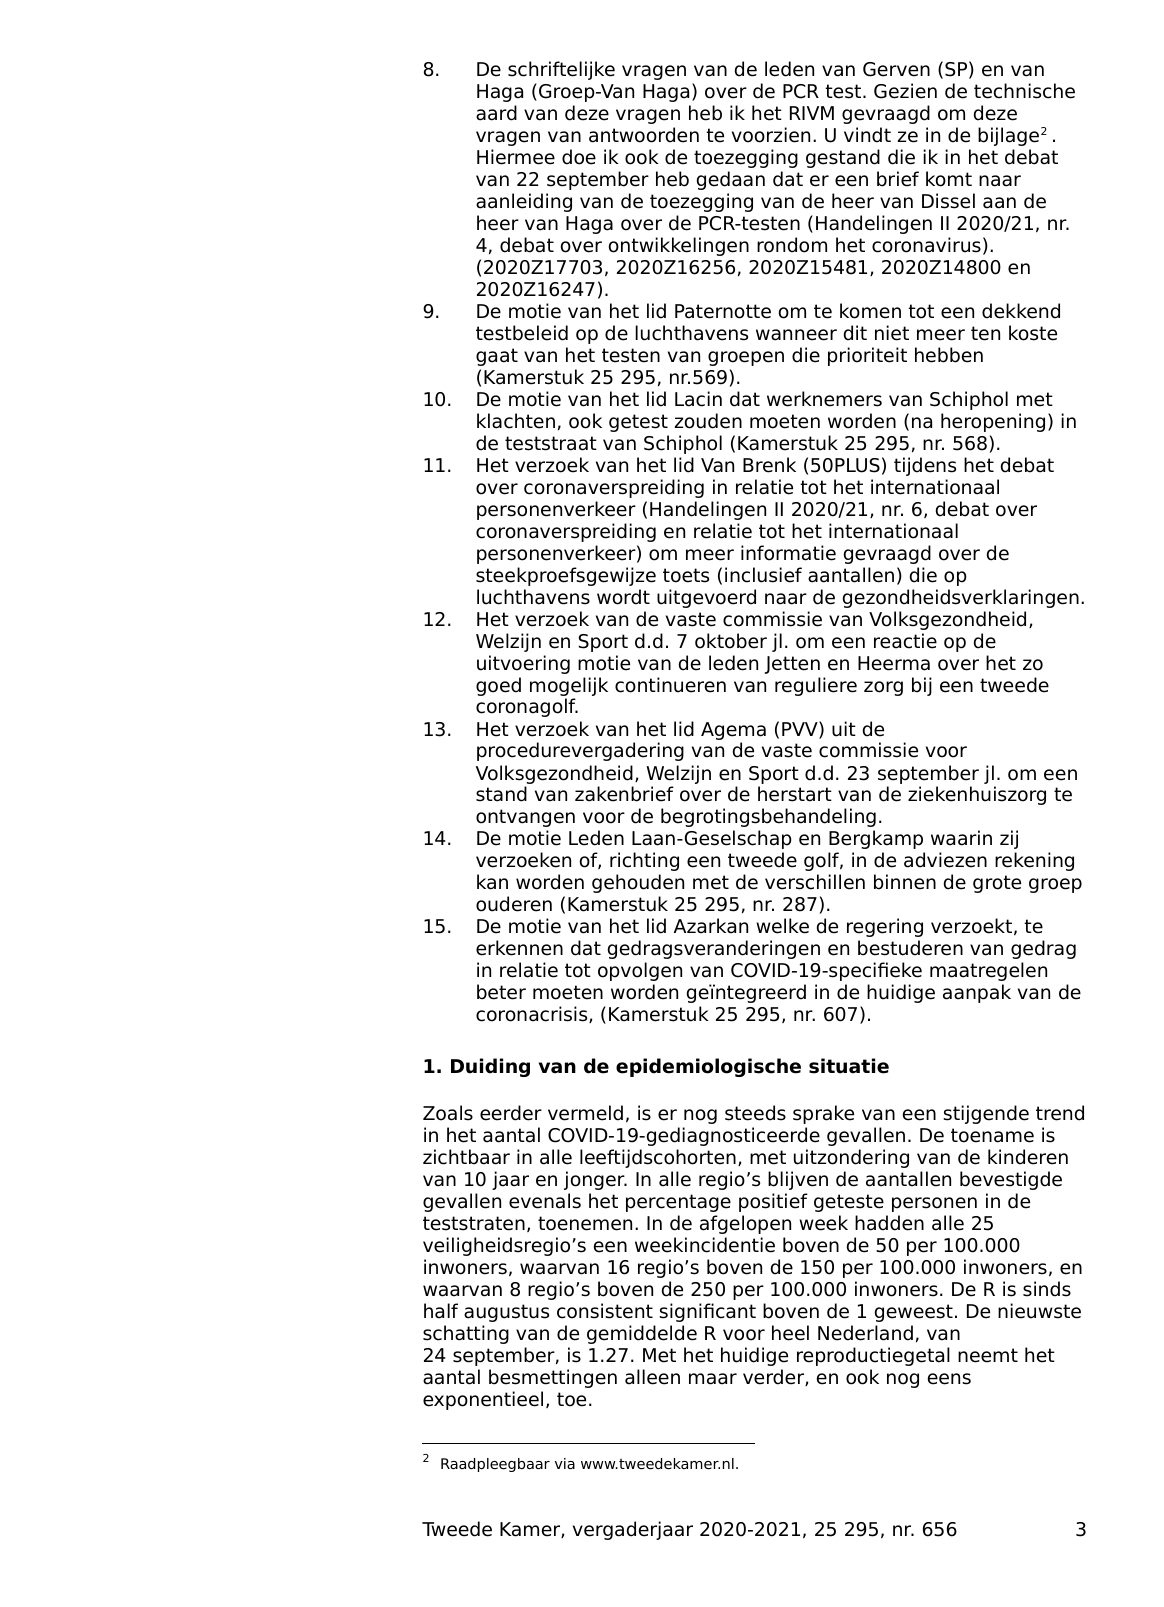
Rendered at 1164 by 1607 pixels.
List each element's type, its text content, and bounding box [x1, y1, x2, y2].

text 14. De motie Leden Laan-Geselschap en Bergkamp waarin zij verzoeken of, richting een tweede golf, in de adviezen rekening kan worden gehouden met de verschillen binnen de grote groep ouderen (Kamerstuk 25 295, nr. 287). [422, 828, 1087, 916]
text 13. Het verzoek van het lid Agema (PVV) uit de procedurevergadering van de vaste commissie voor Volksgezondheid, Welzijn en Sport d.d. 23 september jl. om een stand van zakenbrief over de herstart van de ziekenhuiszorg te ontvangen voor de begrotingsbehandeling. [422, 718, 1087, 828]
subtitle 1. Duiding van de epidemiologische situatie [422, 1056, 1087, 1078]
text Zoals eerder vermeld, is er nog steeds sprake van een stijgende trend in het aantal COVID-19-gediagnosticeerde gevallen. De toename is zichtbaar in alle leeftijdscohorten, met uitzondering van de kinderen van 10 jaar en jonger. In alle regio’s blijven de aantallen bevestigde gevallen evenals het percentage positief geteste personen in de teststraten, toenemen. In de afgelopen week hadden alle 25 veiligheidsregio’s een weekincidentie boven de 50 per 100.000 inwoners, waarvan 16 regio’s boven de 150 per 100.000 inwoners, en waarvan 8 regio’s boven de 250 per 100.000 inwoners. De R is sinds half augustus consistent significant boven de 1 geweest. De nieuwste schatting van de gemiddelde R voor heel Nederland, van 24 september, is 1.27. Met het huidige reproductiegetal neemt het aantal besmettingen alleen maar verder, en ook nog eens exponentieel, toe. [422, 1103, 1087, 1411]
text 9. De motie van het lid Paternotte om te komen tot een dekkend testbeleid op de luchthavens wanneer dit niet meer ten koste gaat van het testen van groepen die prioriteit hebben (Kamerstuk 25 295, nr.569). [422, 301, 1087, 389]
text 8. De schriftelijke vragen van de leden van Gerven (SP) en van Haga (Groep-Van Haga) over de PCR test. Gezien de technische aard van deze vragen heb ik het RIVM gevraagd om deze vragen van antwoorden te voorzien. U vindt ze in de bijlage. Hiermee doe ik ook de toezegging gestand die ik in het debat van 22 september heb gedaan dat er een brief komt naar aanleiding van de toezegging van de heer van Dissel aan de heer van Haga over de PCR-testen (Handelingen II 2020/21, nr. 4, debat over ontwikkelingen rondom het coronavirus). (2020Z17703, 2020Z16256, 2020Z15481, 2020Z14800 en 2020Z16247). [422, 59, 1087, 301]
text 12. Het verzoek van de vaste commissie van Volksgezondheid, Welzijn en Sport d.d. 7 oktober jl. om een reactie op de uitvoering motie van de leden Jetten en Heerma over het zo goed mogelijk continueren van reguliere zorg bij een tweede coronagolf. [422, 608, 1087, 718]
text 10. De motie van het lid Lacin dat werknemers van Schiphol met klachten, ook getest zouden moeten worden (na heropening) in de teststraat van Schiphol (Kamerstuk 25 295, nr. 568). [422, 389, 1087, 455]
text 15. De motie van het lid Azarkan welke de regering verzoekt, te erkennen dat gedragsveranderingen en bestuderen van gedrag in relatie tot opvolgen van COVID-19-specifieke maatregelen beter moeten worden geïntegreerd in de huidige aanpak van de coronacrisis, (Kamerstuk 25 295, nr. 607). [422, 916, 1087, 1026]
text Raadpleegbaar via www.tweedekamer.nl. [422, 1452, 1087, 1474]
text 11. Het verzoek van het lid Van Brenk (50PLUS) tijdens het debat over coronaverspreiding in relatie tot het internationaal personenverkeer (Handelingen II 2020/21, nr. 6, debat over coronaverspreiding en relatie tot het internationaal personenverkeer) om meer informatie gevraagd over de steekproefsgewijze toets (inclusief aantallen) die op luchthavens wordt uitgevoerd naar de gezondheidsverklaringen. [422, 455, 1087, 608]
